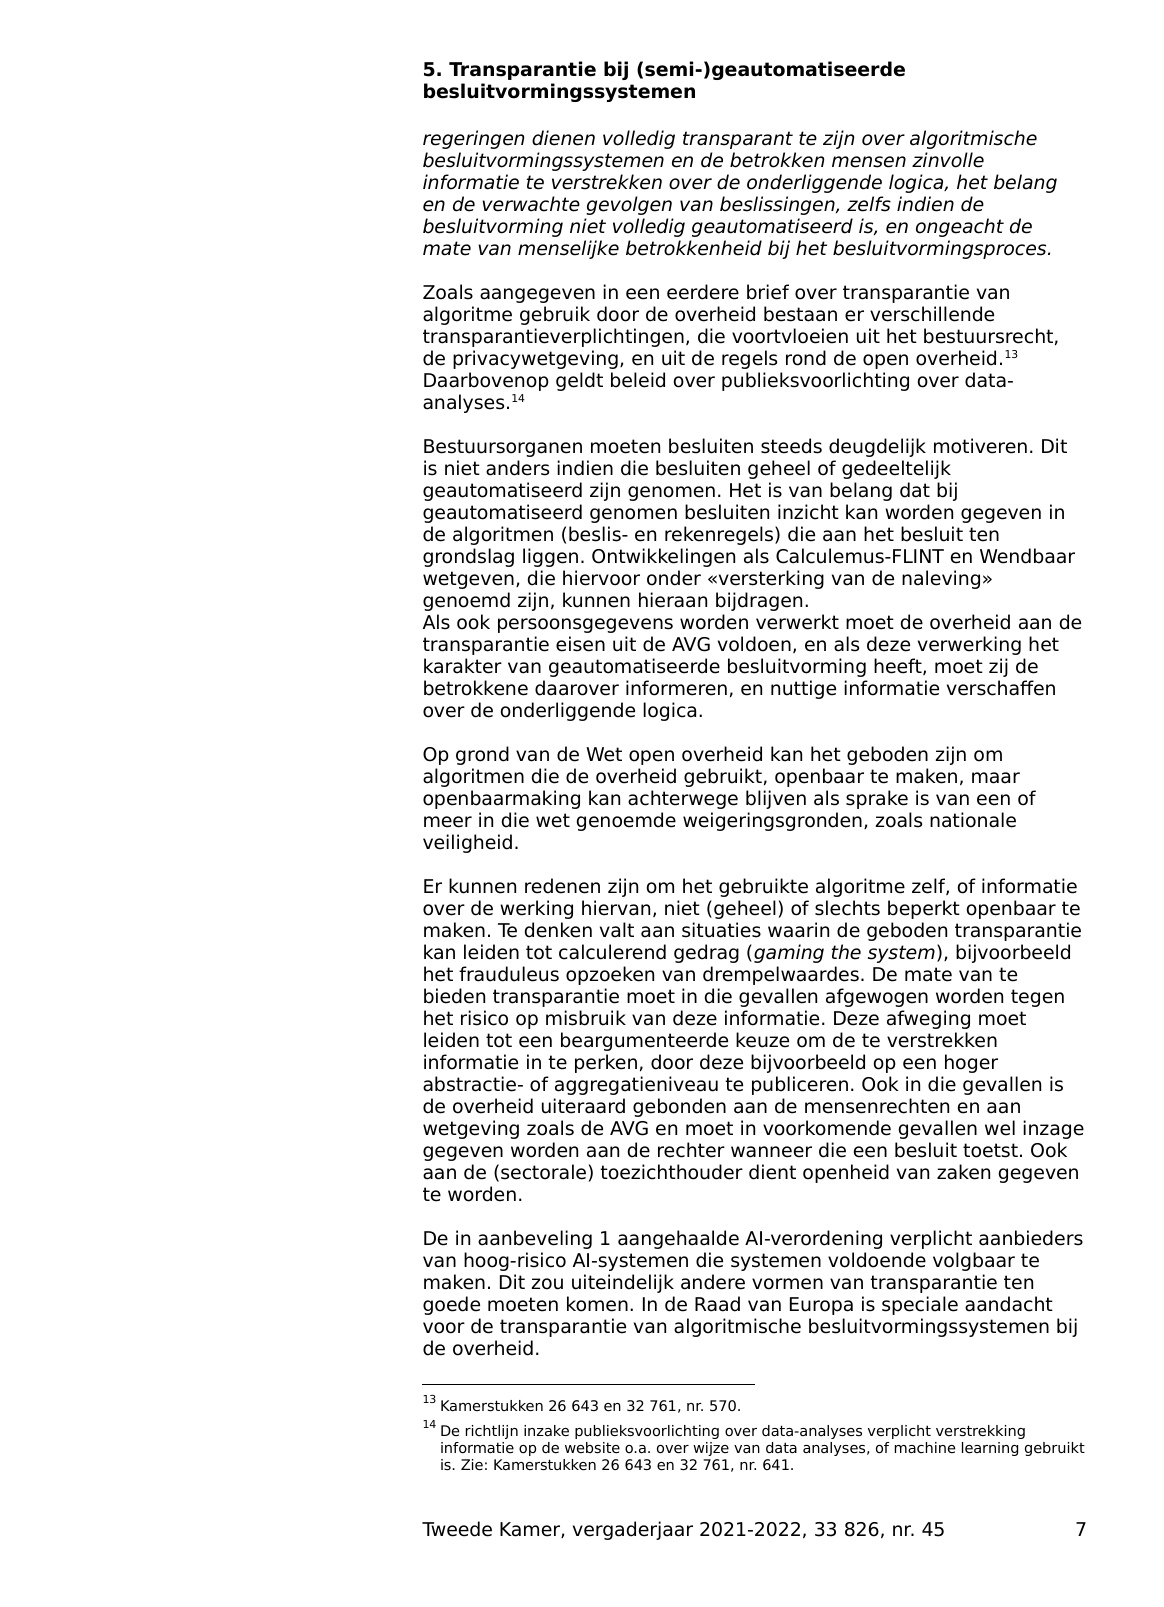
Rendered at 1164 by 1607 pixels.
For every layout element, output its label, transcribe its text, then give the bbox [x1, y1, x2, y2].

subtitle 5. Transparantie bij (semi-)geautomatiseerde besluitvormingssystemen [422, 59, 1087, 103]
text De in aanbeveling 1 aangehaalde AI-verordening verplicht aanbieders van hoog-risico AI-systemen die systemen voldoende volgbaar te maken. Dit zou uiteindelijk andere vormen van transparantie ten goede moeten komen. In de Raad van Europa is speciale aandacht voor de transparantie van algoritmische besluitvormingssystemen bij de overheid. [422, 1228, 1087, 1360]
text Op grond van de Wet open overheid kan het geboden zijn om algoritmen die de overheid gebruikt, openbaar te maken, maar openbaarmaking kan achterwege blijven als sprake is van een of meer in die wet genoemde weigeringsgronden, zoals nationale veiligheid. [422, 744, 1087, 854]
text Als ook persoonsgegevens worden verwerkt moet de overheid aan de transparantie eisen uit de AVG voldoen, en als deze verwerking het karakter van geautomatiseerde besluitvorming heeft, moet zij de betrokkene daarover informeren, en nuttige informatie verschaffen over de onderliggende logica. [422, 612, 1087, 722]
text Bestuursorganen moeten besluiten steeds deugdelijk motiveren. Dit is niet anders indien die besluiten geheel of gedeeltelijk geautomatiseerd zijn genomen. Het is van belang dat bij geautomatiseerd genomen besluiten inzicht kan worden gegeven in de algoritmen (beslis- en rekenregels) die aan het besluit ten grondslag liggen. Ontwikkelingen als Calculemus-FLINT en Wendbaar wetgeven, die hiervoor onder «versterking van de naleving» genoemd zijn, kunnen hieraan bijdragen. [422, 436, 1087, 612]
text regeringen dienen volledig transparant te zijn over algoritmische besluitvormingssystemen en de betrokken mensen zinvolle informatie te verstrekken over de onderliggende logica, het belang en de verwachte gevolgen van beslissingen, zelfs indien de besluitvorming niet volledig geautomatiseerd is, en ongeacht de mate van menselijke betrokkenheid bij het besluitvormingsproces. [422, 128, 1087, 260]
text Zoals aangegeven in een eerdere brief over transparantie van algoritme gebruik door de overheid bestaan er verschillende transparantieverplichtingen, die voortvloeien uit het bestuursrecht, de privacywetgeving, en uit de regels rond de open overheid. Daarbovenop geldt beleid over publieksvoorlichting over data-analyses. [422, 282, 1087, 414]
text De richtlijn inzake publieksvoorlichting over data-analyses verplicht verstrekking informatie op de website o.a. over wijze van data analyses, of machine learning gebruikt is. Zie: Kamerstukken 26 643 en 32 761, nr. 641. [422, 1418, 1087, 1474]
text Er kunnen redenen zijn om het gebruikte algoritme zelf, of informatie over de werking hiervan, niet (geheel) of slechts beperkt openbaar te maken. Te denken valt aan situaties waarin de geboden transparantie kan leiden tot calculerend gedrag (gaming the system), bijvoorbeeld het frauduleus opzoeken van drempelwaardes. De mate van te bieden transparantie moet in die gevallen afgewogen worden tegen het risico op misbruik van deze informatie. Deze afweging moet leiden tot een beargumenteerde keuze om de te verstrekken informatie in te perken, door deze bijvoorbeeld op een hoger abstractie- of aggregatieniveau te publiceren. Ook in die gevallen is de overheid uiteraard gebonden aan de mensenrechten en aan wetgeving zoals de AVG en moet in voorkomende gevallen wel inzage gegeven worden aan de rechter wanneer die een besluit toetst. Ook aan de (sectorale) toezichthouder dient openheid van zaken gegeven te worden. [422, 876, 1087, 1206]
text Kamerstukken 26 643 en 32 761, nr. 570. [422, 1393, 1087, 1416]
